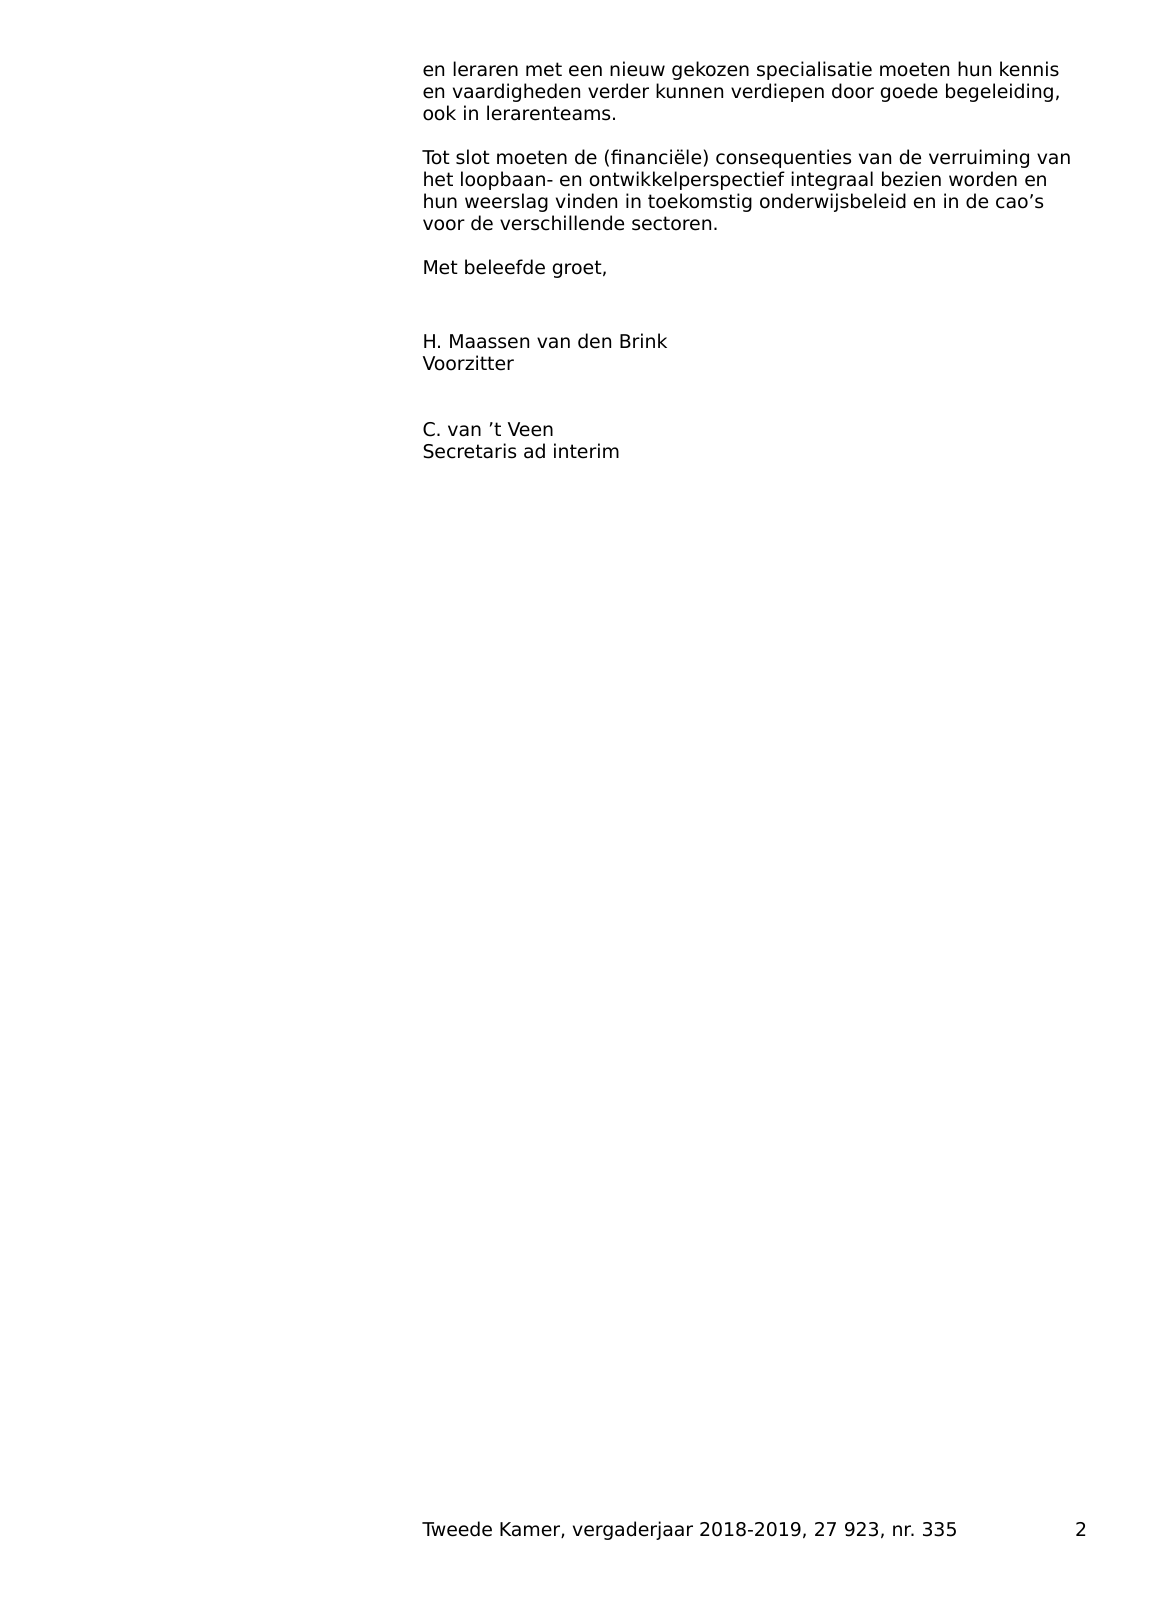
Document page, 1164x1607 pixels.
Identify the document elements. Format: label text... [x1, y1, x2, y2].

text Met beleefde groet, [422, 257, 1087, 279]
text en leraren met een nieuw gekozen specialisatie moeten hun kennis en vaardigheden verder kunnen verdiepen door goede begeleiding, ook in lerarenteams. [422, 59, 1087, 125]
text Tot slot moeten de (financiële) consequenties van de verruiming van het loopbaan- en ontwikkelperspectief integraal bezien worden en hun weerslag vinden in toekomstig onderwijsbeleid en in de cao’s voor de verschillende sectoren. [422, 147, 1087, 235]
text C. van ’t Veen Secretaris ad interim [422, 397, 1087, 463]
text H. Maassen van den Brink Voorzitter [422, 309, 1087, 375]
